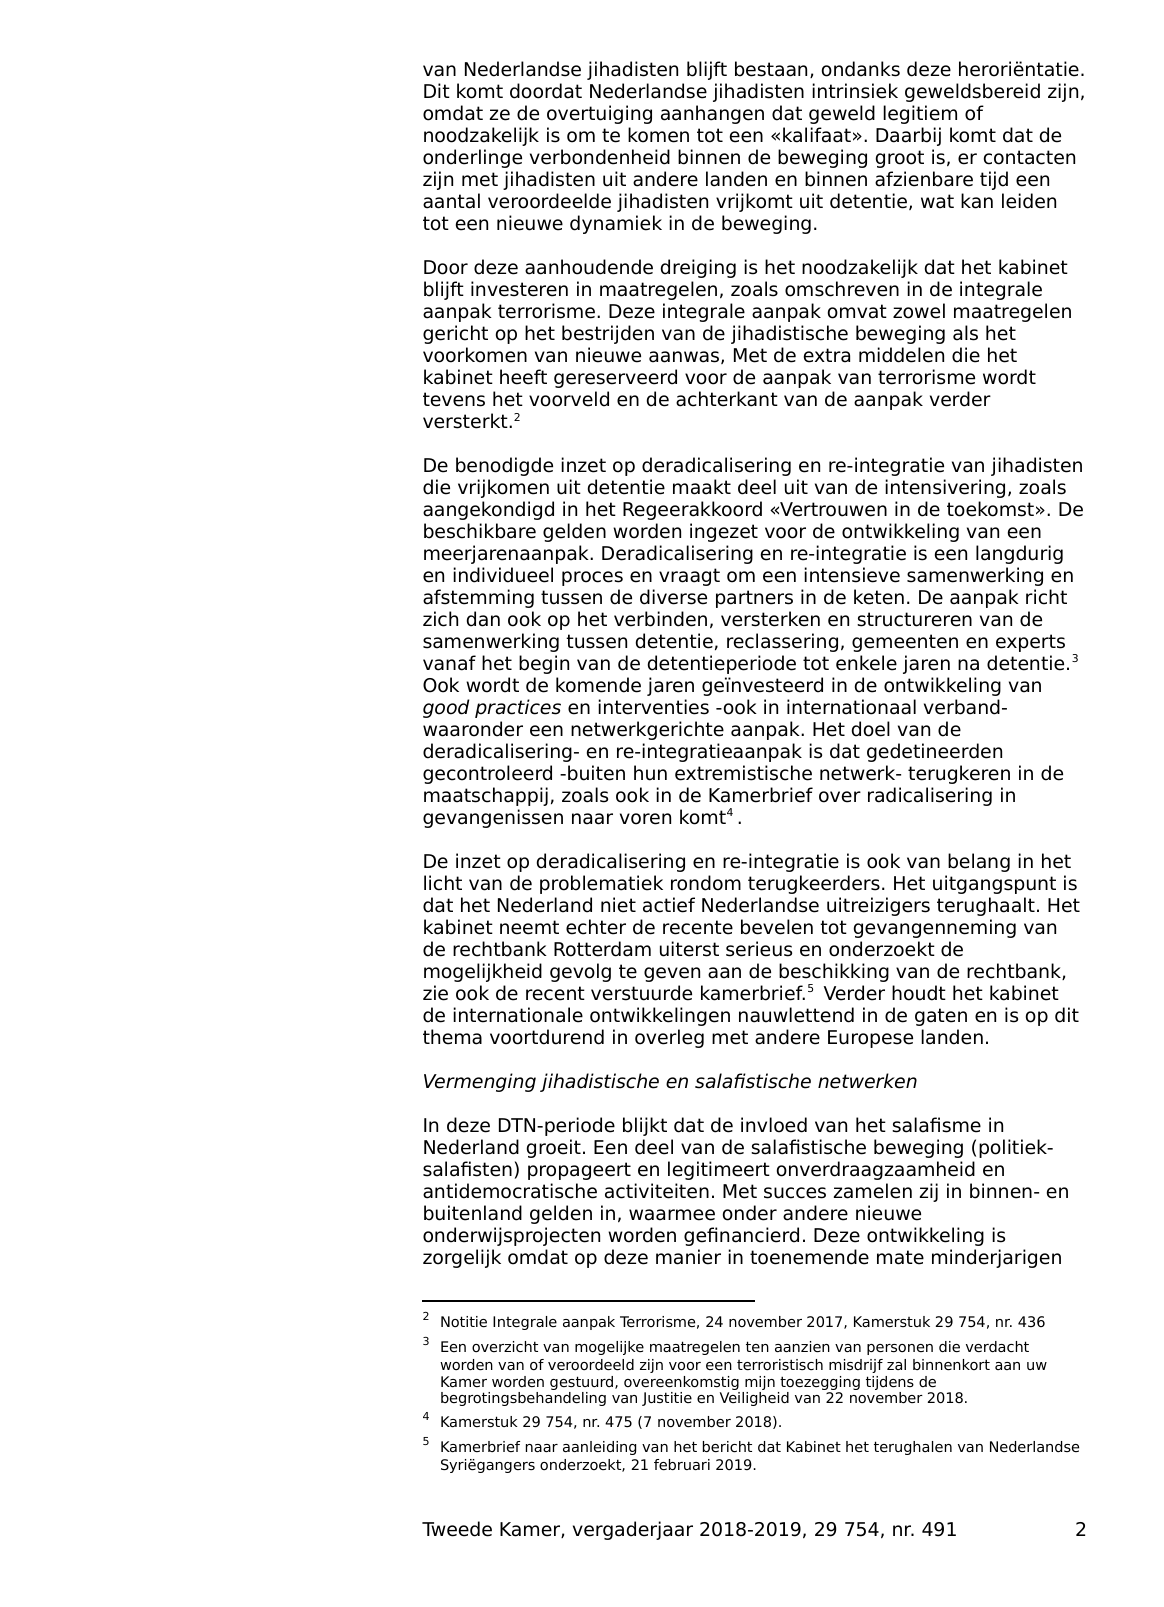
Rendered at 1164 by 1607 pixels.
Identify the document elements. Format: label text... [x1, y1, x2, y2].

text van Nederlandse jihadisten blijft bestaan, ondanks deze heroriëntatie. Dit komt doordat Nederlandse jihadisten intrinsiek geweldsbereid zijn, omdat ze de overtuiging aanhangen dat geweld legitiem of noodzakelijk is om te komen tot een «kalifaat». Daarbij komt dat de onderlinge verbondenheid binnen de beweging groot is, er contacten zijn met jihadisten uit andere landen en binnen afzienbare tijd een aantal veroordeelde jihadisten vrijkomt uit detentie, wat kan leiden tot een nieuwe dynamiek in de beweging. [422, 59, 1087, 235]
text Een overzicht van mogelijke maatregelen ten aanzien van personen die verdacht worden van of veroordeeld zijn voor een terroristisch misdrijf zal binnenkort aan uw Kamer worden gestuurd, overeenkomstig mijn toezegging tijdens de begrotingsbehandeling van Justitie en Veiligheid van 22 november 2018. [422, 1335, 1087, 1407]
text In deze DTN-periode blijkt dat de invloed van het salafisme in Nederland groeit. Een deel van de salafistische beweging (politiek-salafisten) propageert en legitimeert onverdraagzaamheid en antidemocratische activiteiten. Met succes zamelen zij in binnen- en buitenland gelden in, waarmee onder andere nieuwe onderwijsprojecten worden gefinancierd. Deze ontwikkeling is zorgelijk omdat op deze manier in toenemende mate minderjarigen [422, 1115, 1087, 1269]
text Kamerbrief naar aanleiding van het bericht dat Kabinet het terughalen van Nederlandse Syriëgangers onderzoekt, 21 februari 2019. [422, 1435, 1087, 1474]
subtitle Vermenging jihadistische en salafistische netwerken [422, 1071, 1087, 1093]
text De inzet op deradicalisering en re-integratie is ook van belang in het licht van de problematiek rondom terugkeerders. Het uitgangspunt is dat het Nederland niet actief Nederlandse uitreizigers terughaalt. Het kabinet neemt echter de recente bevelen tot gevangenneming van de rechtbank Rotterdam uiterst serieus en onderzoekt de mogelijkheid gevolg te geven aan de beschikking van de rechtbank, zie ook de recent verstuurde kamerbrief. Verder houdt het kabinet de internationale ontwikkelingen nauwlettend in de gaten en is op dit thema voortdurend in overleg met andere Europese landen. [422, 851, 1087, 1049]
text Kamerstuk 29 754, nr. 475 (7 november 2018). [422, 1410, 1087, 1432]
text Door deze aanhoudende dreiging is het noodzakelijk dat het kabinet blijft investeren in maatregelen, zoals omschreven in de integrale aanpak terrorisme. Deze integrale aanpak omvat zowel maatregelen gericht op het bestrijden van de jihadistische beweging als het voorkomen van nieuwe aanwas, Met de extra middelen die het kabinet heeft gereserveerd voor de aanpak van terrorisme wordt tevens het voorveld en de achterkant van de aanpak verder versterkt. [422, 257, 1087, 433]
text Notitie Integrale aanpak Terrorisme, 24 november 2017, Kamerstuk 29 754, nr. 436 [422, 1310, 1087, 1332]
text De benodigde inzet op deradicalisering en re-integratie van jihadisten die vrijkomen uit detentie maakt deel uit van de intensivering, zoals aangekondigd in het Regeerakkoord «Vertrouwen in de toekomst». De beschikbare gelden worden ingezet voor de ontwikkeling van een meerjarenaanpak. Deradicalisering en re-integratie is een langdurig en individueel proces en vraagt om een intensieve samenwerking en afstemming tussen de diverse partners in de keten. De aanpak richt zich dan ook op het verbinden, versterken en structureren van de samenwerking tussen detentie, reclassering, gemeenten en experts vanaf het begin van de detentieperiode tot enkele jaren na detentie. Ook wordt de komende jaren geïnvesteerd in de ontwikkeling van good practices en interventies -ook in internationaal verband- waaronder een netwerkgerichte aanpak. Het doel van de deradicalisering- en re-integratieaanpak is dat gedetineerden gecontroleerd -buiten hun extremistische netwerk- terugkeren in de maatschappij, zoals ook in de Kamerbrief over radicalisering in gevangenissen naar voren komt. [422, 455, 1087, 829]
